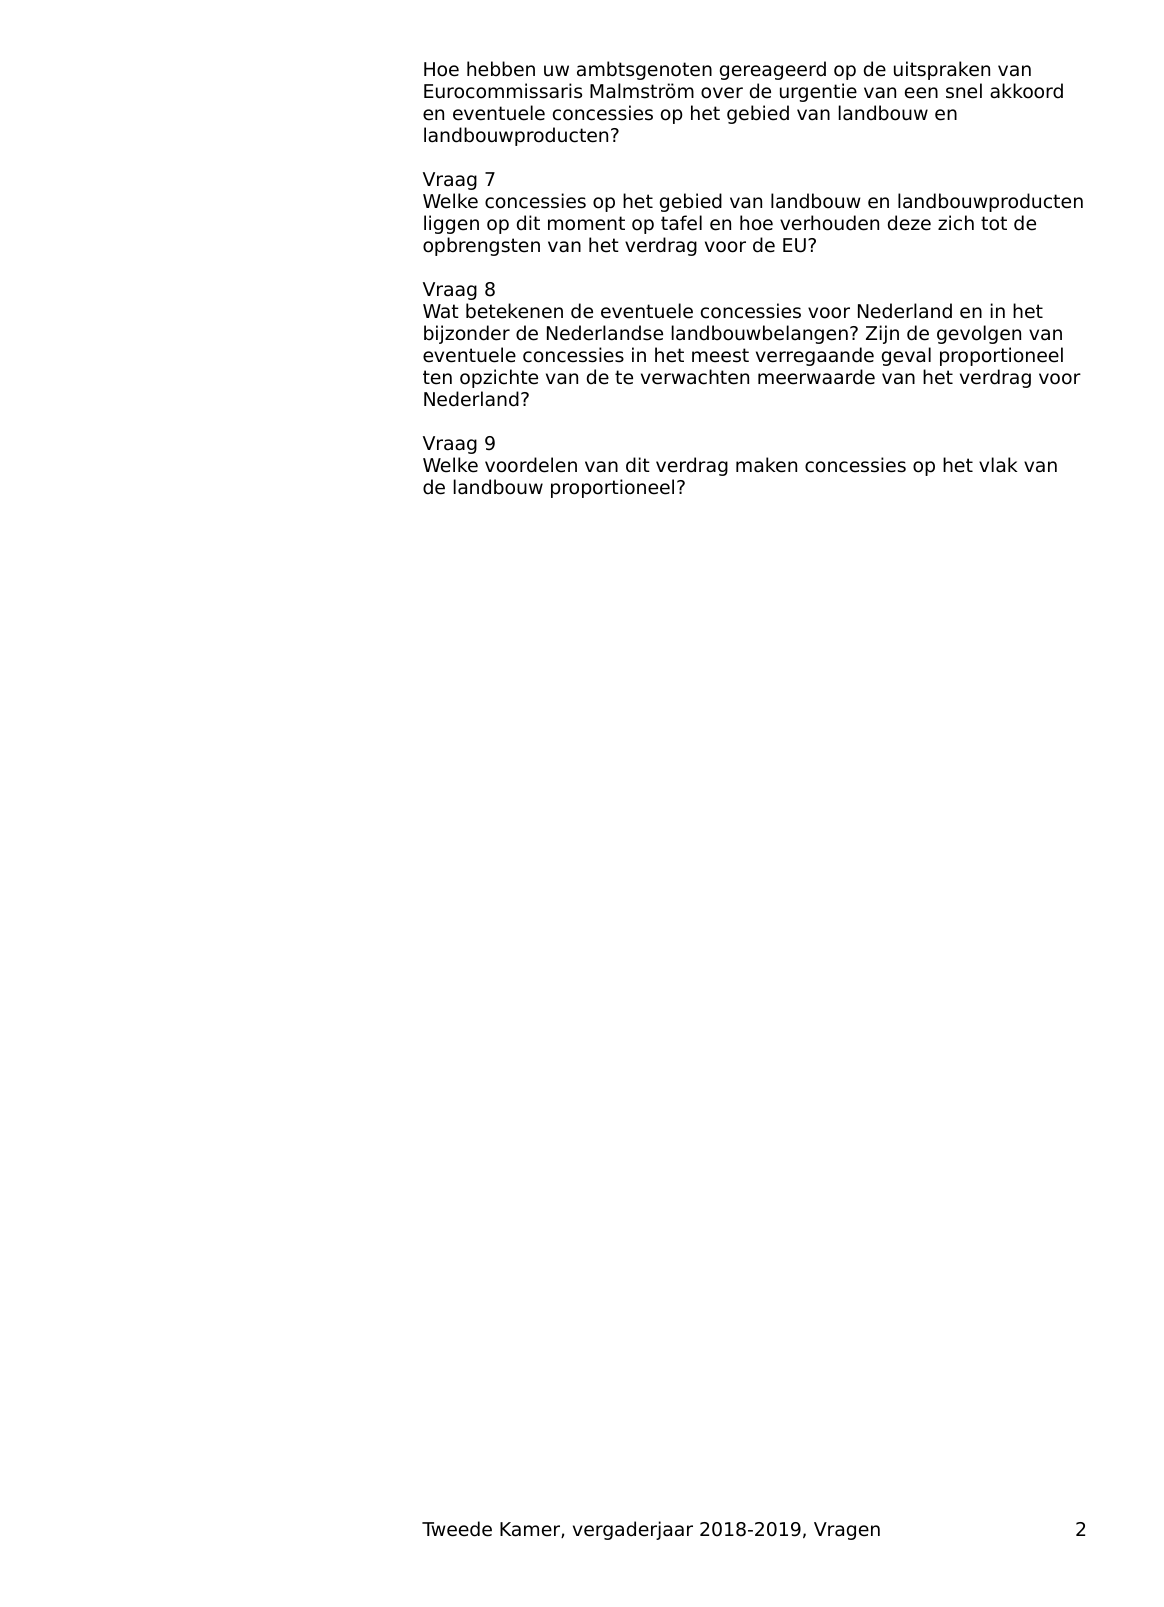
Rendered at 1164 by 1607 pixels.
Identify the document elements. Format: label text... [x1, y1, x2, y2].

text Wat betekenen de eventuele concessies voor Nederland en in het bijzonder de Nederlandse landbouwbelangen? Zijn de gevolgen van eventuele concessies in het meest verregaande geval proportioneel ten opzichte van de te verwachten meerwaarde van het verdrag voor Nederland? [422, 301, 1087, 411]
text Hoe hebben uw ambtsgenoten gereageerd op de uitspraken van Eurocommissaris Malmström over de urgentie van een snel akkoord en eventuele concessies op het gebied van landbouw en landbouwproducten? [422, 59, 1087, 147]
text Welke voordelen van dit verdrag maken concessies op het vlak van de landbouw proportioneel? [422, 455, 1087, 499]
text Welke concessies op het gebied van landbouw en landbouwproducten liggen op dit moment op tafel en hoe verhouden deze zich tot de opbrengsten van het verdrag voor de EU? [422, 191, 1087, 257]
text Vraag 8 [422, 279, 1087, 301]
text Vraag 7 [422, 169, 1087, 191]
text Vraag 9 [422, 433, 1087, 455]
